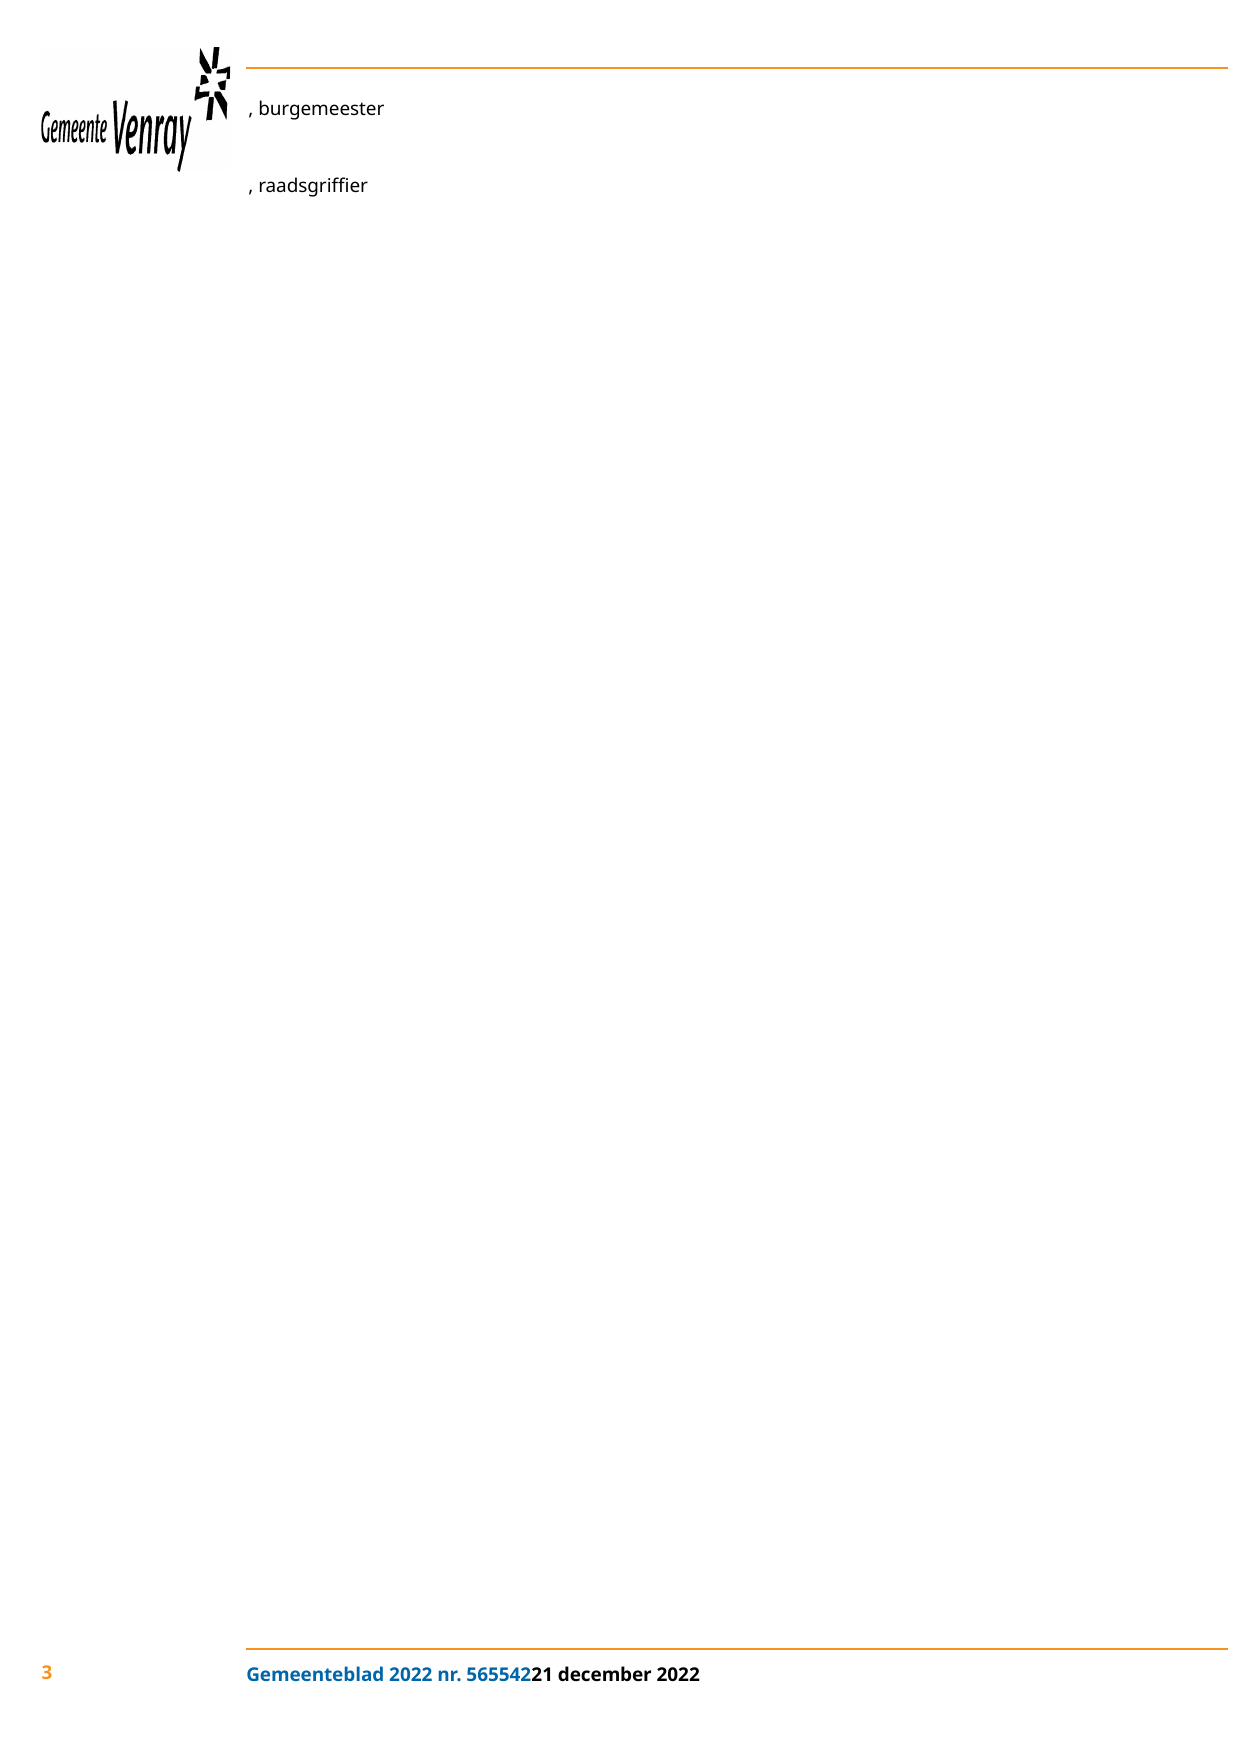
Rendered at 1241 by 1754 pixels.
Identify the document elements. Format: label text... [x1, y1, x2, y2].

picture [41, 47, 231, 172]
text , raadsgriffier [248, 172, 1152, 198]
text , burgemeester [248, 95, 1152, 121]
